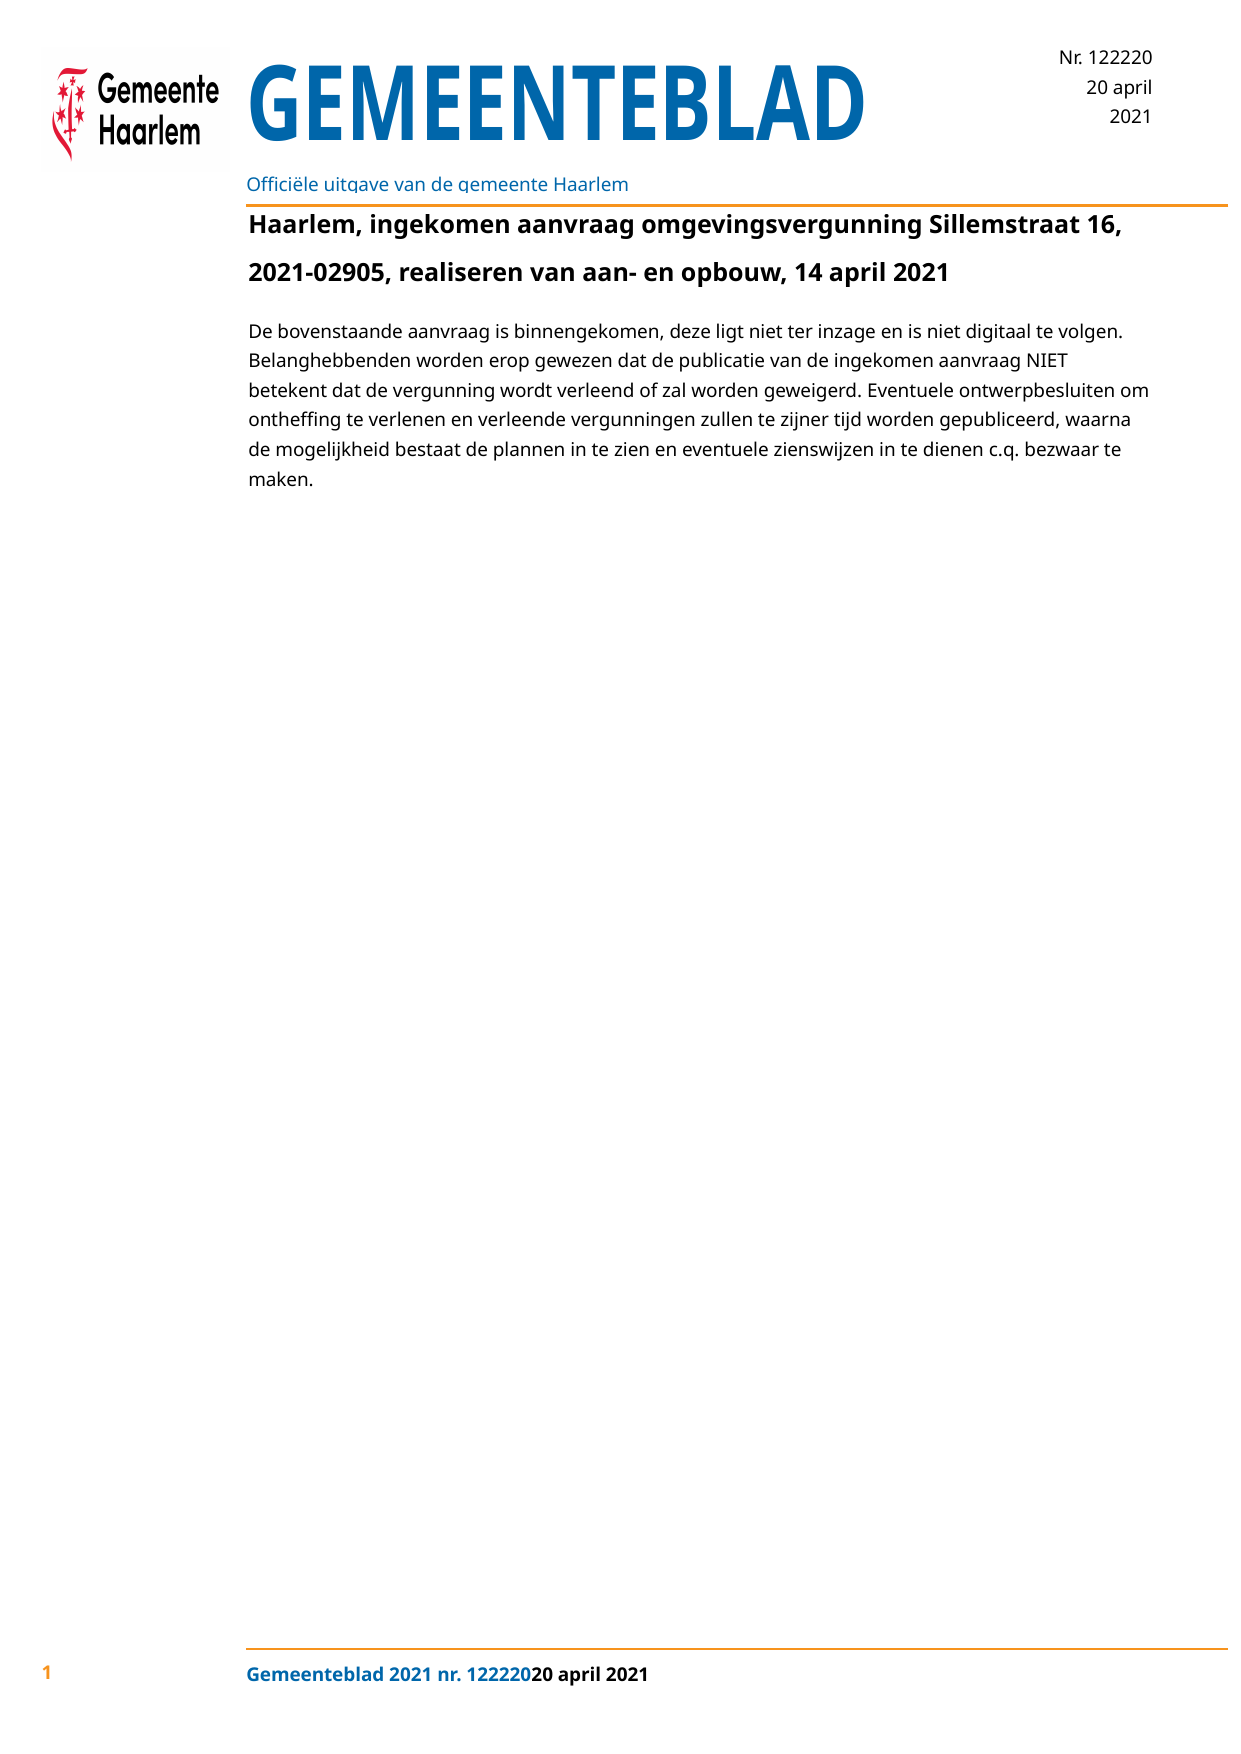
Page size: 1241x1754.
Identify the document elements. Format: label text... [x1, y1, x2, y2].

text De bovenstaande aanvraag is binnengekomen, deze ligt niet ter inzage en is niet digitaal te volgen. Belanghebbenden worden erop gewezen dat de publicatie van de ingekomen aanvraag NIET betekent dat de vergunning wordt verleend of zal worden geweigerd. Eventuele ontwerpbesluiten om ontheffing te verlenen en verleende vergunningen zullen te zijner tijd worden gepubliceerd, waarna de mogelijkheid bestaat de plannen in te zien en eventuele zienswijzen in te dienen c.q. bezwaar te maken. [248, 318, 1152, 492]
text Haarlem, ingekomen aanvraag omgevingsvergunning Sillemstraat 16, 2021-02905, realiseren van aan- en opbouw, 14 april 2021 [248, 207, 1152, 288]
picture [41, 47, 231, 172]
